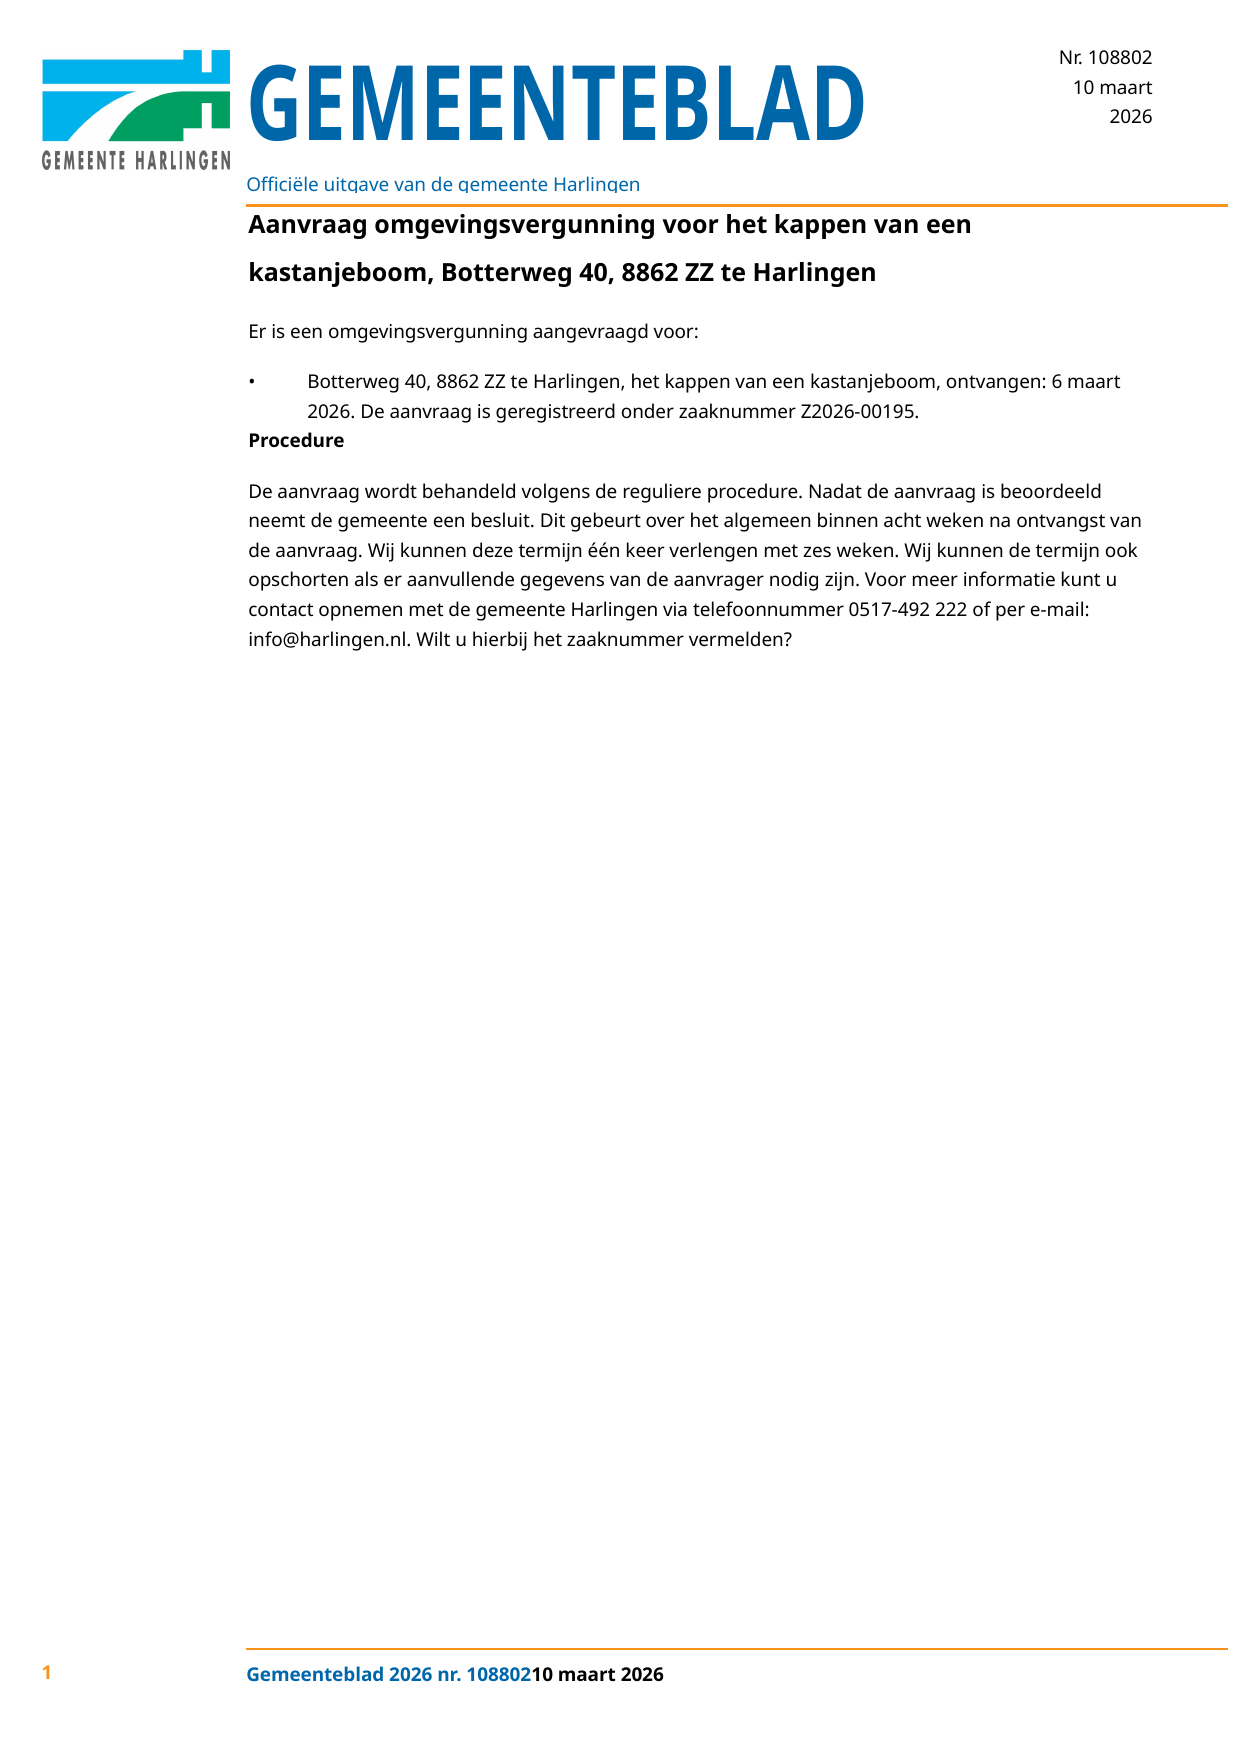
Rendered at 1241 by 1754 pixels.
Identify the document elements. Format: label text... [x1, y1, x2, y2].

text Er is een omgevingsvergunning aangevraagd voor: [248, 318, 1152, 344]
text De aanvraag wordt behandeld volgens de reguliere procedure. Nadat de aanvraag is beoordeeld neemt de gemeente een besluit. Dit gebeurt over het algemeen binnen acht weken na ontvangst van de aanvraag. Wij kunnen deze termijn één keer verlengen met zes weken. Wij kunnen de termijn ook opschorten als er aanvullende gegevens van de aanvrager nodig zijn. Voor meer informatie kunt u contact opnemen met de gemeente Harlingen via telefoonnummer 0517-492 222 of per e-mail: info@harlingen.nl. Wilt u hierbij het zaaknummer vermelden? [248, 478, 1152, 652]
text Aanvraag omgevingsvergunning voor het kappen van een kastanjeboom, Botterweg 40, 8862 ZZ te Harlingen [248, 207, 1152, 288]
picture [41, 47, 231, 172]
text Procedure [248, 427, 1152, 453]
list Botterweg 40, 8862 ZZ te Harlingen, het kappen van een kastanjeboom, ontvangen: 6 maart 2026. De aanvraag is geregistreerd onder zaaknummer Z2026-00195. [248, 368, 1152, 424]
